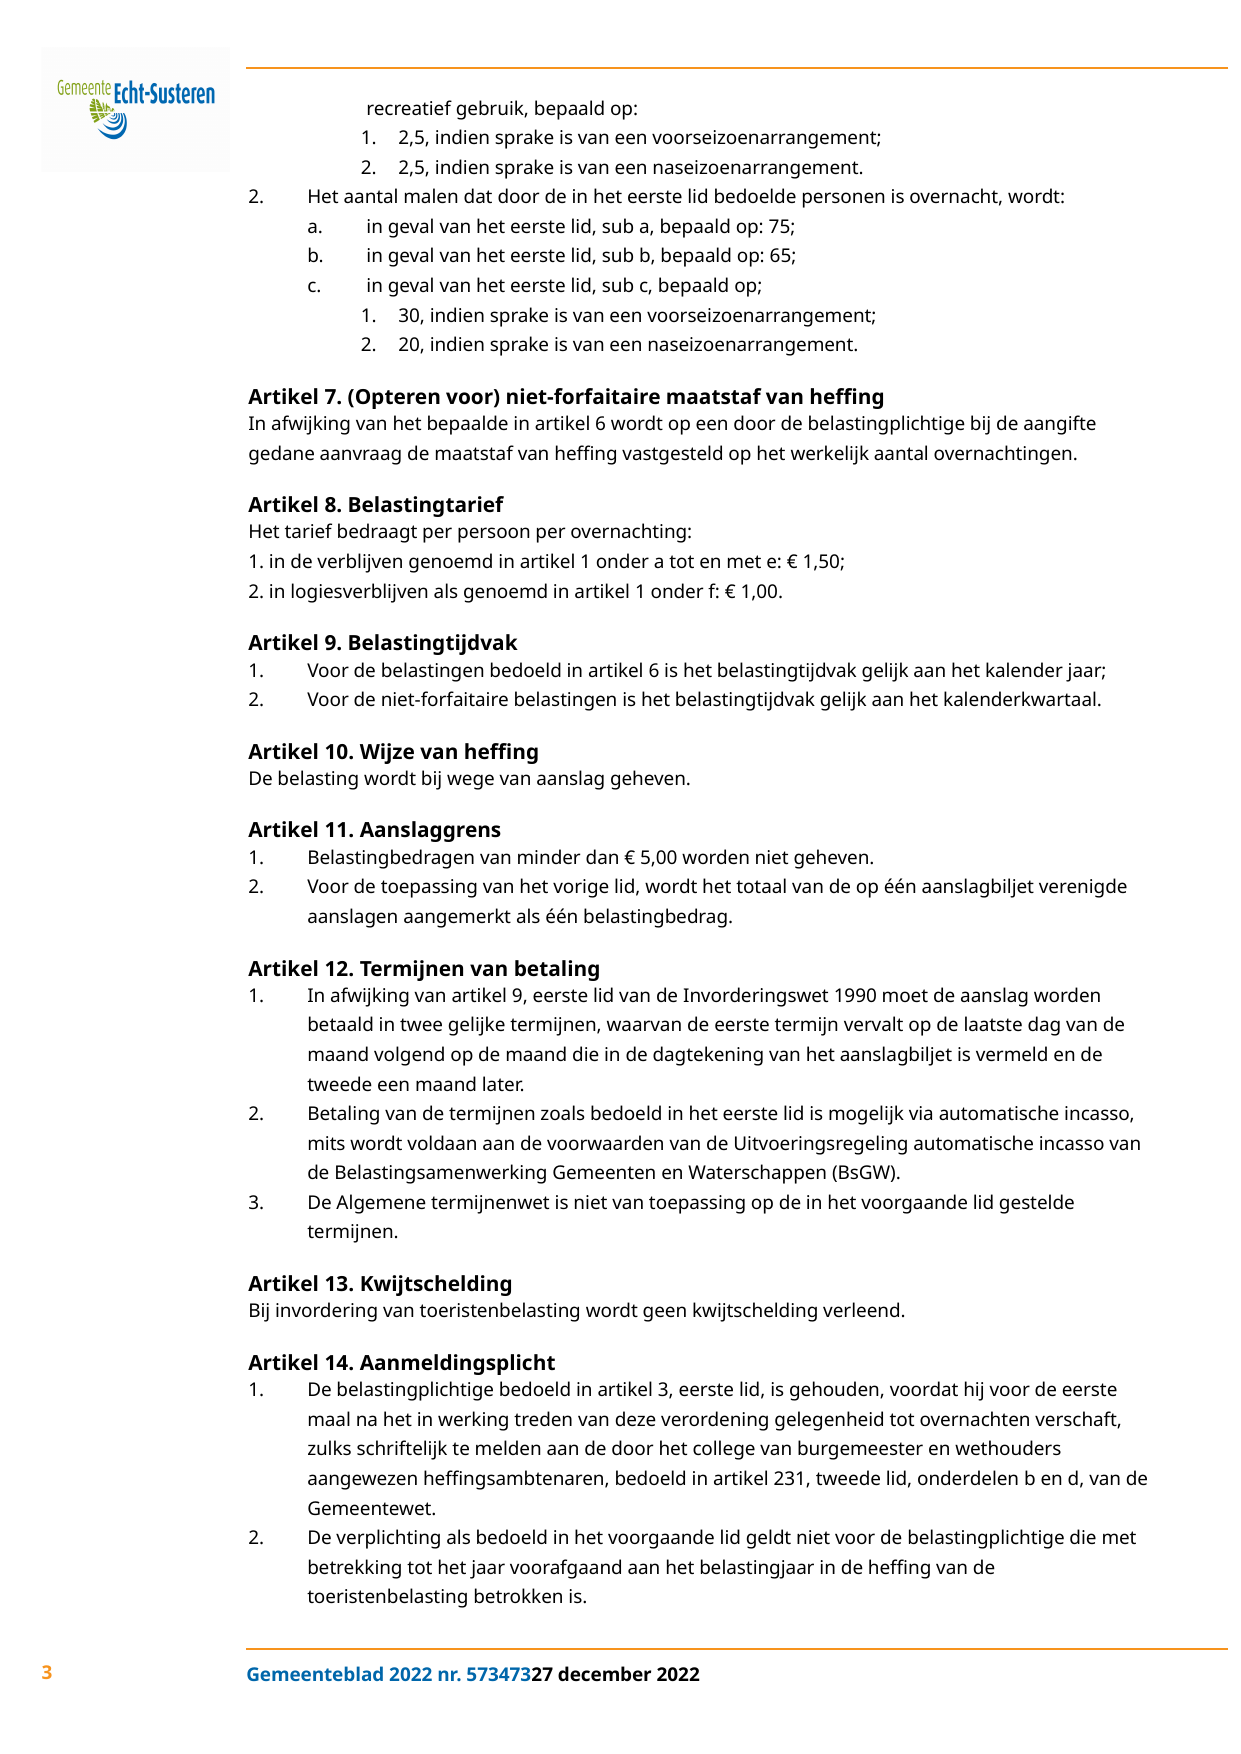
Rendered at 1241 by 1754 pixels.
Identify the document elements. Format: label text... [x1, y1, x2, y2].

text Artikel 14. Aanmeldingsplicht [248, 1348, 1152, 1376]
list Voor de niet-forfaitaire belastingen is het belastingtijdvak gelijk aan het kalenderkwartaal. [248, 686, 1152, 712]
text 1. in de verblijven genoemd in artikel 1 onder a tot en met e: € 1,50; [248, 548, 1152, 574]
text Bij invordering van toeristenbelasting wordt geen kwijtschelding verleend. [248, 1298, 1152, 1323]
list Belastingbedragen van minder dan € 5,00 worden niet geheven. [248, 844, 1152, 870]
list 2,5, indien sprake is van een voorseizoenarrangement; [361, 124, 1152, 150]
list De verplichting als bedoeld in het voorgaande lid geldt niet voor de belastingplichtige die met betrekking tot het jaar voorafgaand aan het belastingjaar in de heffing van de toeristenbelasting betrokken is. [248, 1524, 1152, 1609]
list in geval van het eerste lid, sub b, bepaald op: 65; [307, 243, 1152, 268]
list Voor de belastingen bedoeld in artikel 6 is het belastingtijdvak gelijk aan het kalender jaar; [248, 657, 1152, 682]
text In afwijking van het bepaalde in artikel 6 wordt op een door de belastingplichtige bij de aangifte gedane aanvraag de maatstaf van heffing vastgesteld op het werkelijk aantal overnachtingen. [248, 410, 1152, 466]
text Artikel 8. Belastingtarief [248, 490, 1152, 519]
text Het tarief bedraagt per persoon per overnachting: [248, 519, 1152, 544]
list In afwijking van artikel 9, eerste lid van de Invorderingswet 1990 moet de aanslag worden betaald in twee gelijke termijnen, waarvan de eerste termijn vervalt op de laatste dag van de maand volgend op de maand die in de dagtekening van het aanslagbiljet is vermeld en de tweede een maand later. [248, 982, 1152, 1097]
list recreatief gebruik, bepaald op: [307, 95, 1152, 121]
list 30, indien sprake is van een voorseizoenarrangement; [361, 302, 1152, 328]
text Artikel 13. Kwijtschelding [248, 1269, 1152, 1298]
list in geval van het eerste lid, sub a, bepaald op: 75; [307, 213, 1152, 239]
text Artikel 7. (Opteren voor) niet-forfaitaire maatstaf van heffing [248, 382, 1152, 410]
list Voor de toepassing van het vorige lid, wordt het totaal van de op één aanslagbiljet verenigde aanslagen aangemerkt als één belastingbedrag. [248, 874, 1152, 929]
list 20, indien sprake is van een naseizoenarrangement. [361, 331, 1152, 357]
text Artikel 10. Wijze van heffing [248, 737, 1152, 765]
list Het aantal malen dat door de in het eerste lid bedoelde personen is overnacht, wordt: [248, 183, 1152, 209]
list Betaling van de termijnen zoals bedoeld in het eerste lid is mogelijk via automatische incasso, mits wordt voldaan aan de voorwaarden van de Uitvoeringsregeling automatische incasso van de Belastingsamenwerking Gemeenten en Waterschappen (BsGW). [248, 1100, 1152, 1185]
list 2,5, indien sprake is van een naseizoenarrangement. [361, 154, 1152, 180]
list in geval van het eerste lid, sub c, bepaald op; [307, 272, 1152, 298]
list De belastingplichtige bedoeld in artikel 3, eerste lid, is gehouden, voordat hij voor de eerste maal na het in werking treden van deze verordening gelegenheid tot overnachten verschaft, zulks schriftelijk te melden aan de door het college van burgemeester en wethouders aangewezen heffingsambtenaren, bedoeld in artikel 231, tweede lid, onderdelen b en d, van de Gemeentewet. [248, 1376, 1152, 1521]
text Artikel 11. Aanslaggrens [248, 816, 1152, 844]
picture [41, 47, 231, 172]
list De Algemene termijnenwet is niet van toepassing op de in het voorgaande lid gestelde termijnen. [248, 1189, 1152, 1244]
text Artikel 12. Termijnen van betaling [248, 954, 1152, 982]
text De belasting wordt bij wege van aanslag geheven. [248, 765, 1152, 791]
text 2. in logiesverblijven als genoemd in artikel 1 onder f: € 1,00. [248, 578, 1152, 604]
text Artikel 9. Belastingtijdvak [248, 628, 1152, 657]
